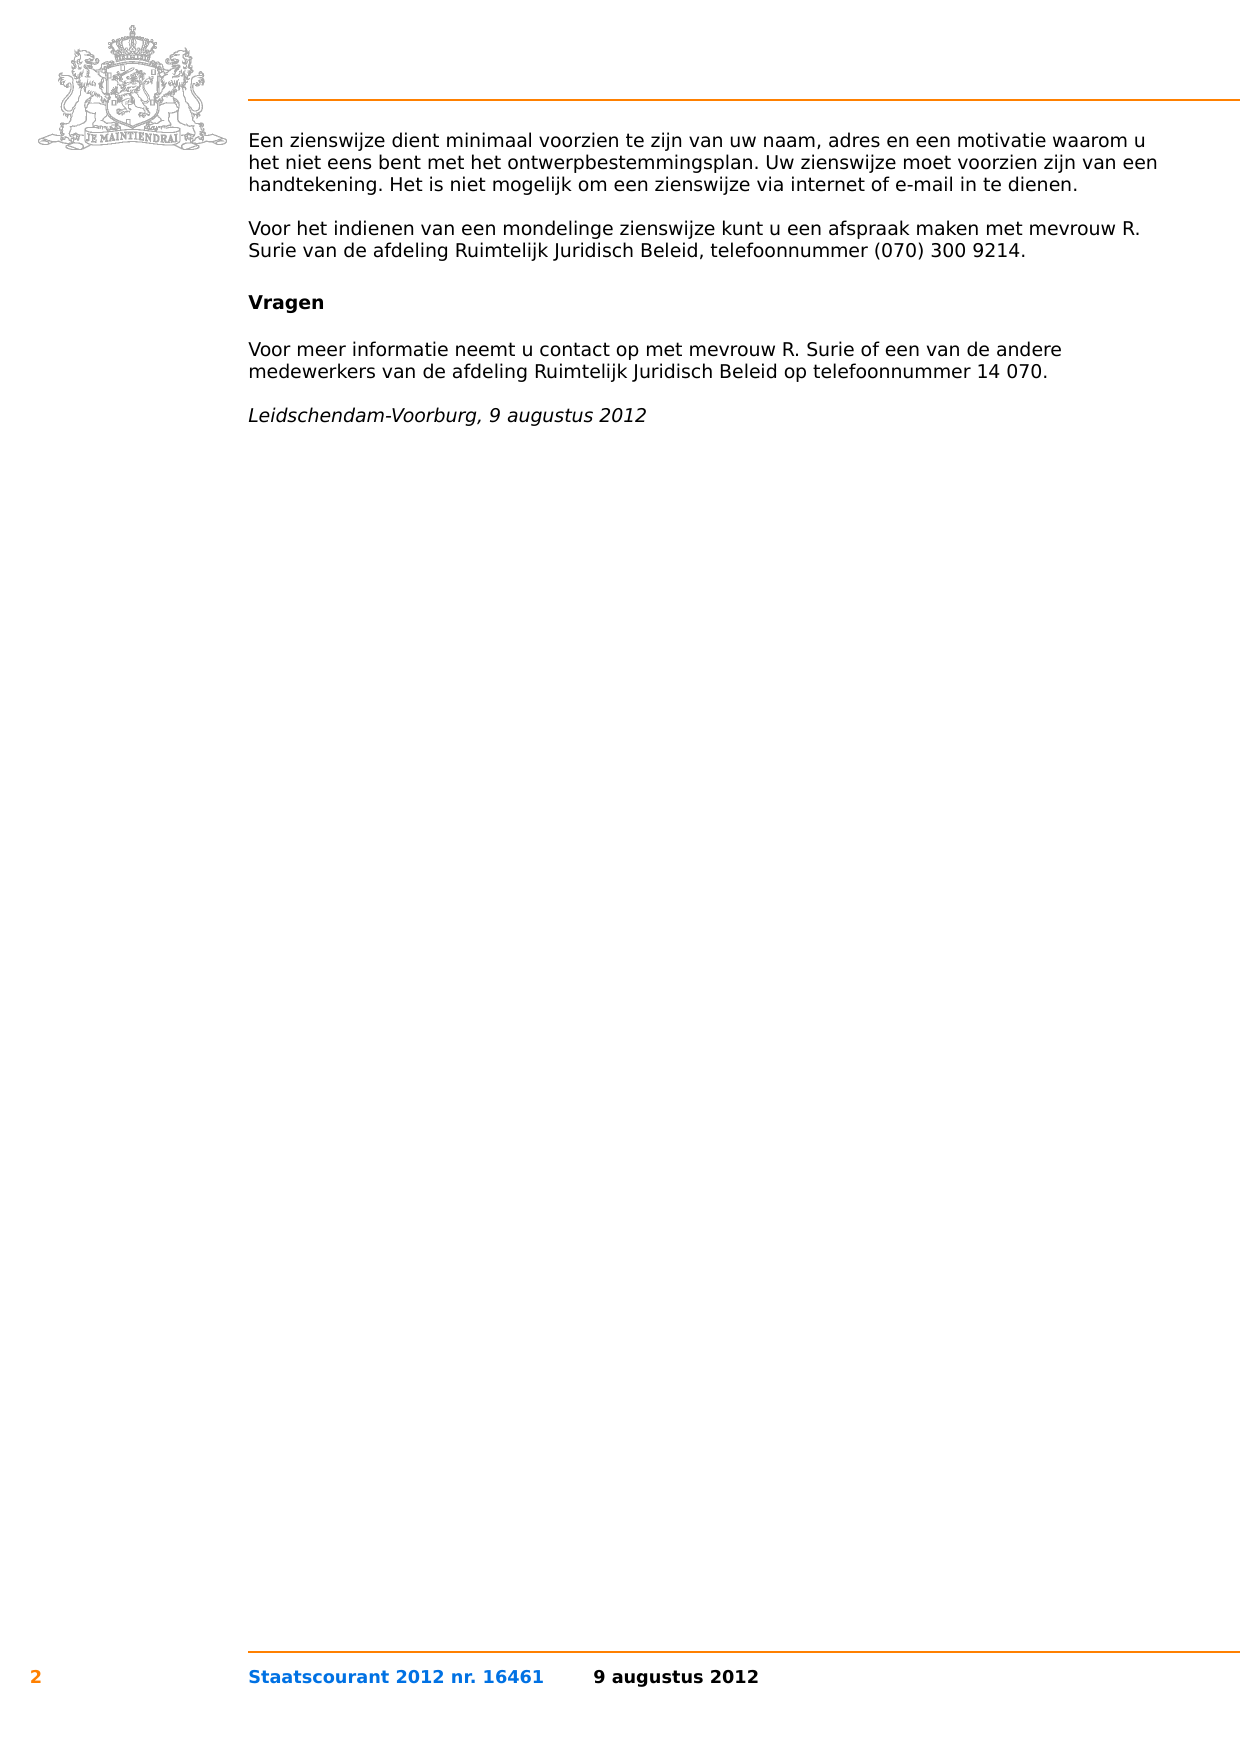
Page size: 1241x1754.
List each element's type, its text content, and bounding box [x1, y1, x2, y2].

text Voor meer informatie neemt u contact op met mevrouw R. Surie of een van de andere medewerkers van de afdeling Ruimtelijk Juridisch Beleid op telefoonnummer 14 070. [248, 339, 1163, 383]
subtitle Vragen [248, 292, 1163, 314]
text Een zienswijze dient minimaal voorzien te zijn van uw naam, adres en een motivatie waarom u het niet eens bent met het ontwerpbestemmingsplan. Uw zienswijze moet voorzien zijn van een handtekening. Het is niet mogelijk om een zienswijze via internet of e-mail in te dienen. [248, 130, 1163, 196]
text Leidschendam-Voorburg, 9 augustus 2012 [248, 404, 1163, 426]
text Voor het indienen van een mondelinge zienswijze kunt u een afspraak maken met mevrouw R. Surie van de afdeling Ruimtelijk Juridisch Beleid, telefoonnummer (070) 300 9214. [248, 218, 1163, 262]
picture [38, 25, 227, 150]
